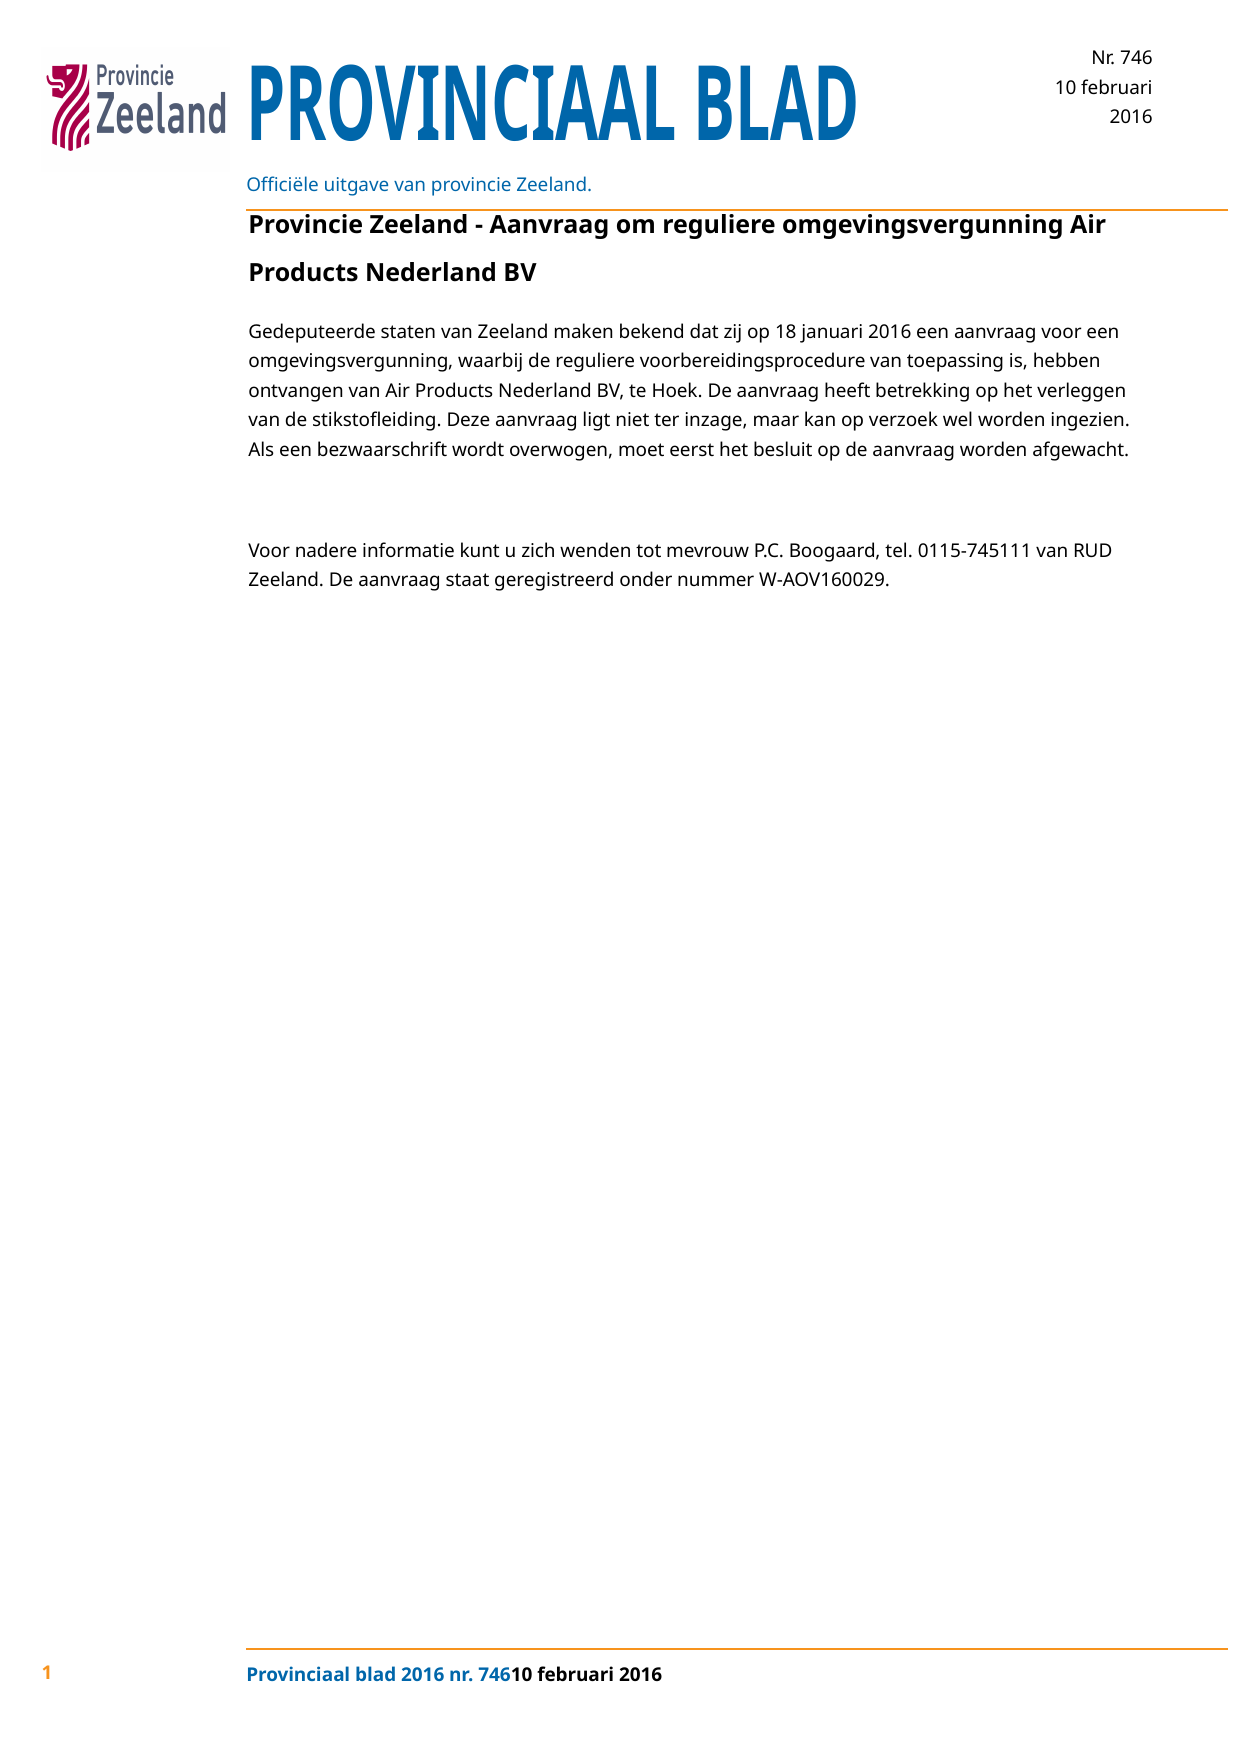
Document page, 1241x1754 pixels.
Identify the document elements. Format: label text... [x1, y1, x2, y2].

picture [41, 47, 231, 172]
text Gedeputeerde staten van Zeeland maken bekend dat zij op 18 januari 2016 een aanvraag voor een omgevingsvergunning, waarbij de reguliere voorbereidingsprocedure van toepassing is, hebben ontvangen van Air Products Nederland BV, te Hoek. De aanvraag heeft betrekking op het verleggen van de stikstofleiding. Deze aanvraag ligt niet ter inzage, maar kan op verzoek wel worden ingezien. Als een bezwaarschrift wordt overwogen, moet eerst het besluit op de aanvraag worden afgewacht. [248, 318, 1152, 462]
text Voor nadere informatie kunt u zich wenden tot mevrouw P.C. Boogaard, tel. 0115-745111 van RUD Zeeland. De aanvraag staat geregistreerd onder nummer W-AOV160029. [248, 537, 1152, 592]
text Provincie Zeeland - Aanvraag om reguliere omgevingsvergunning Air Products Nederland BV [248, 211, 1152, 288]
